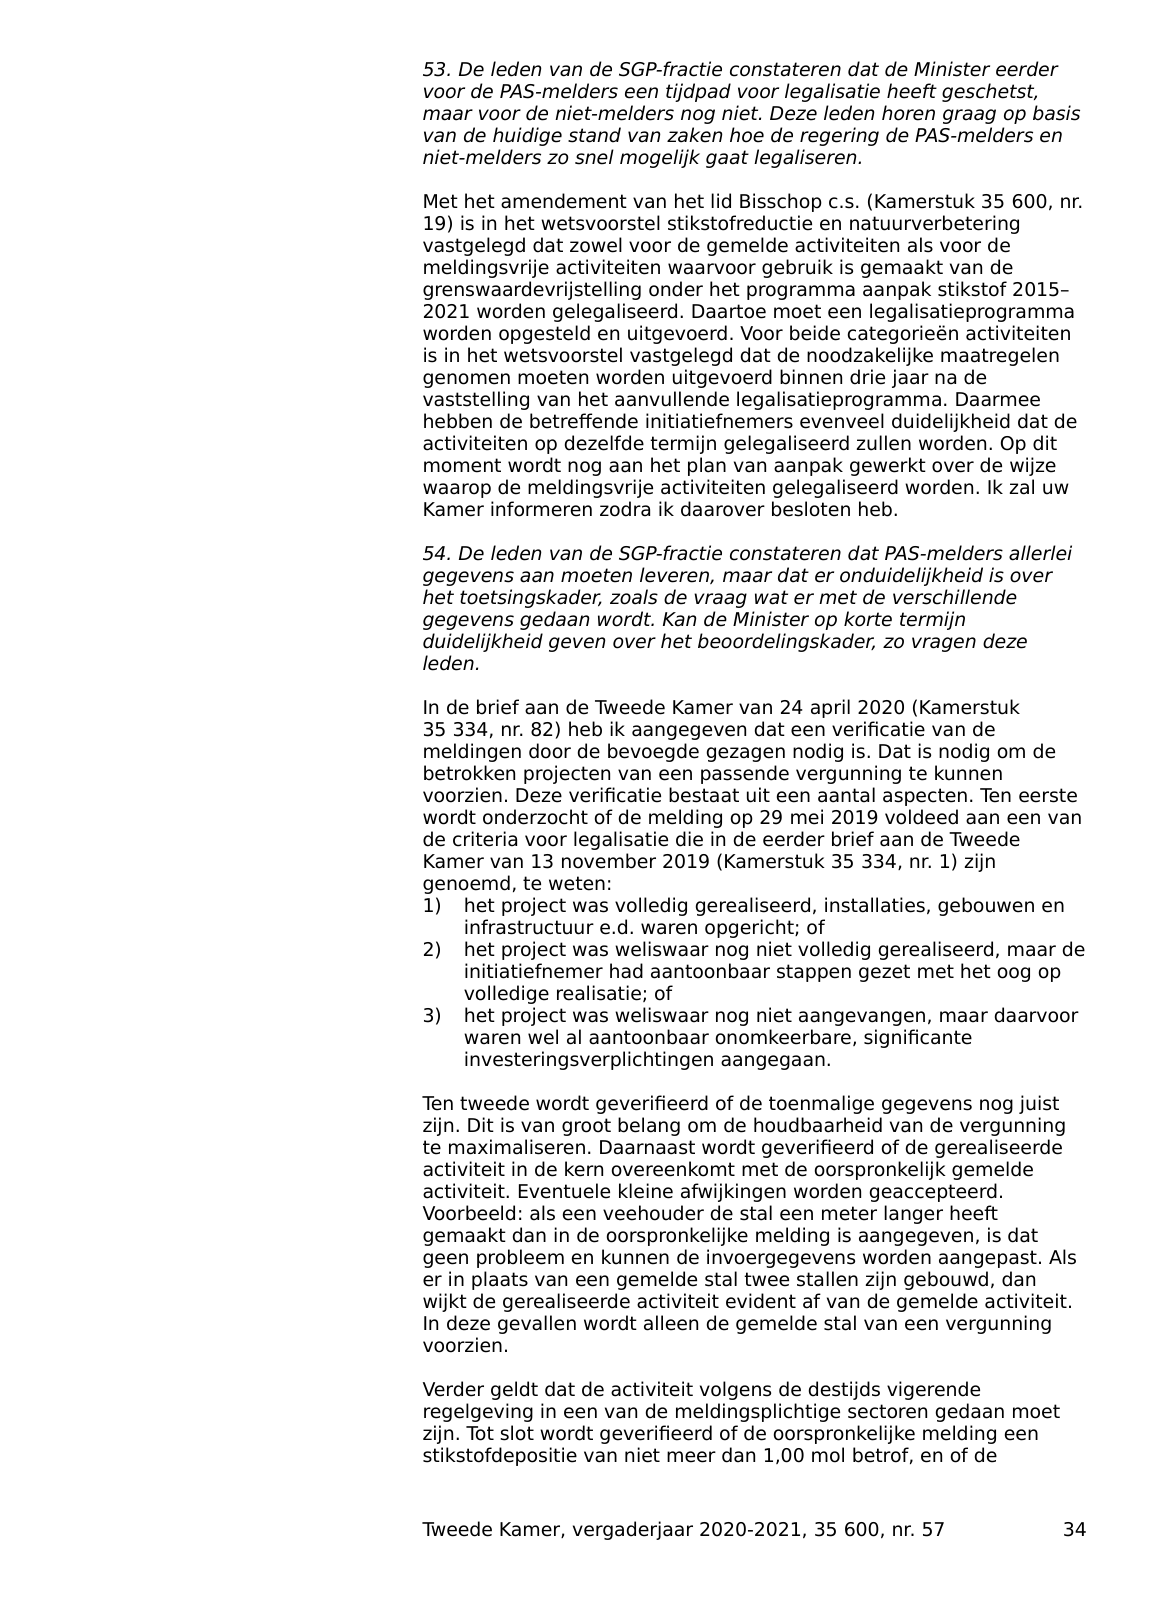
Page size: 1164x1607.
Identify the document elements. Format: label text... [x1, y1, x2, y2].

text Ten tweede wordt geverifieerd of de toenmalige gegevens nog juist zijn. Dit is van groot belang om de houdbaarheid van de vergunning te maximaliseren. Daarnaast wordt geverifieerd of de gerealiseerde activiteit in de kern overeenkomt met de oorspronkelijk gemelde activiteit. Eventuele kleine afwijkingen worden geaccepteerd. Voorbeeld: als een veehouder de stal een meter langer heeft gemaakt dan in de oorspronkelijke melding is aangegeven, is dat geen probleem en kunnen de invoergegevens worden aangepast. Als er in plaats van een gemelde stal twee stallen zijn gebouwd, dan wijkt de gerealiseerde activiteit evident af van de gemelde activiteit. In deze gevallen wordt alleen de gemelde stal van een vergunning voorzien. [422, 1093, 1087, 1357]
text In de brief aan de Tweede Kamer van 24 april 2020 (Kamerstuk 35 334, nr. 82) heb ik aangegeven dat een verificatie van de meldingen door de bevoegde gezagen nodig is. Dat is nodig om de betrokken projecten van een passende vergunning te kunnen voorzien. Deze verificatie bestaat uit een aantal aspecten. Ten eerste wordt onderzocht of de melding op 29 mei 2019 voldeed aan een van de criteria voor legalisatie die in de eerder brief aan de Tweede Kamer van 13 november 2019 (Kamerstuk 35 334, nr. 1) zijn genoemd, te weten: [422, 697, 1087, 895]
text 3) het project was weliswaar nog niet aangevangen, maar daarvoor waren wel al aantoonbaar onomkeerbare, significante investeringsverplichtingen aangegaan. [422, 1005, 1087, 1071]
text Verder geldt dat de activiteit volgens de destijds vigerende regelgeving in een van de meldingsplichtige sectoren gedaan moet zijn. Tot slot wordt geverifieerd of de oorspronkelijke melding een stikstofdepositie van niet meer dan 1,00 mol betrof, en of de [422, 1379, 1087, 1467]
text 1) het project was volledig gerealiseerd, installaties, gebouwen en infrastructuur e.d. waren opgericht; of [422, 895, 1087, 939]
text 2) het project was weliswaar nog niet volledig gerealiseerd, maar de initiatiefnemer had aantoonbaar stappen gezet met het oog op volledige realisatie; of [422, 939, 1087, 1005]
text 54. De leden van de SGP-fractie constateren dat PAS-melders allerlei gegevens aan moeten leveren, maar dat er onduidelijkheid is over het toetsingskader, zoals de vraag wat er met de verschillende gegevens gedaan wordt. Kan de Minister op korte termijn duidelijkheid geven over het beoordelingskader, zo vragen deze leden. [422, 543, 1087, 675]
text 53. De leden van de SGP-fractie constateren dat de Minister eerder voor de PAS-melders een tijdpad voor legalisatie heeft geschetst, maar voor de niet-melders nog niet. Deze leden horen graag op basis van de huidige stand van zaken hoe de regering de PAS-melders en niet-melders zo snel mogelijk gaat legaliseren. [422, 59, 1087, 169]
text Met het amendement van het lid Bisschop c.s. (Kamerstuk 35 600, nr. 19) is in het wetsvoorstel stikstofreductie en natuurverbetering vastgelegd dat zowel voor de gemelde activiteiten als voor de meldingsvrije activiteiten waarvoor gebruik is gemaakt van de grenswaardevrijstelling onder het programma aanpak stikstof 2015–2021 worden gelegaliseerd. Daartoe moet een legalisatieprogramma worden opgesteld en uitgevoerd. Voor beide categorieën activiteiten is in het wetsvoorstel vastgelegd dat de noodzakelijke maatregelen genomen moeten worden uitgevoerd binnen drie jaar na de vaststelling van het aanvullende legalisatieprogramma. Daarmee hebben de betreffende initiatiefnemers evenveel duidelijkheid dat de activiteiten op dezelfde termijn gelegaliseerd zullen worden. Op dit moment wordt nog aan het plan van aanpak gewerkt over de wijze waarop de meldingsvrije activiteiten gelegaliseerd worden. Ik zal uw Kamer informeren zodra ik daarover besloten heb. [422, 191, 1087, 521]
